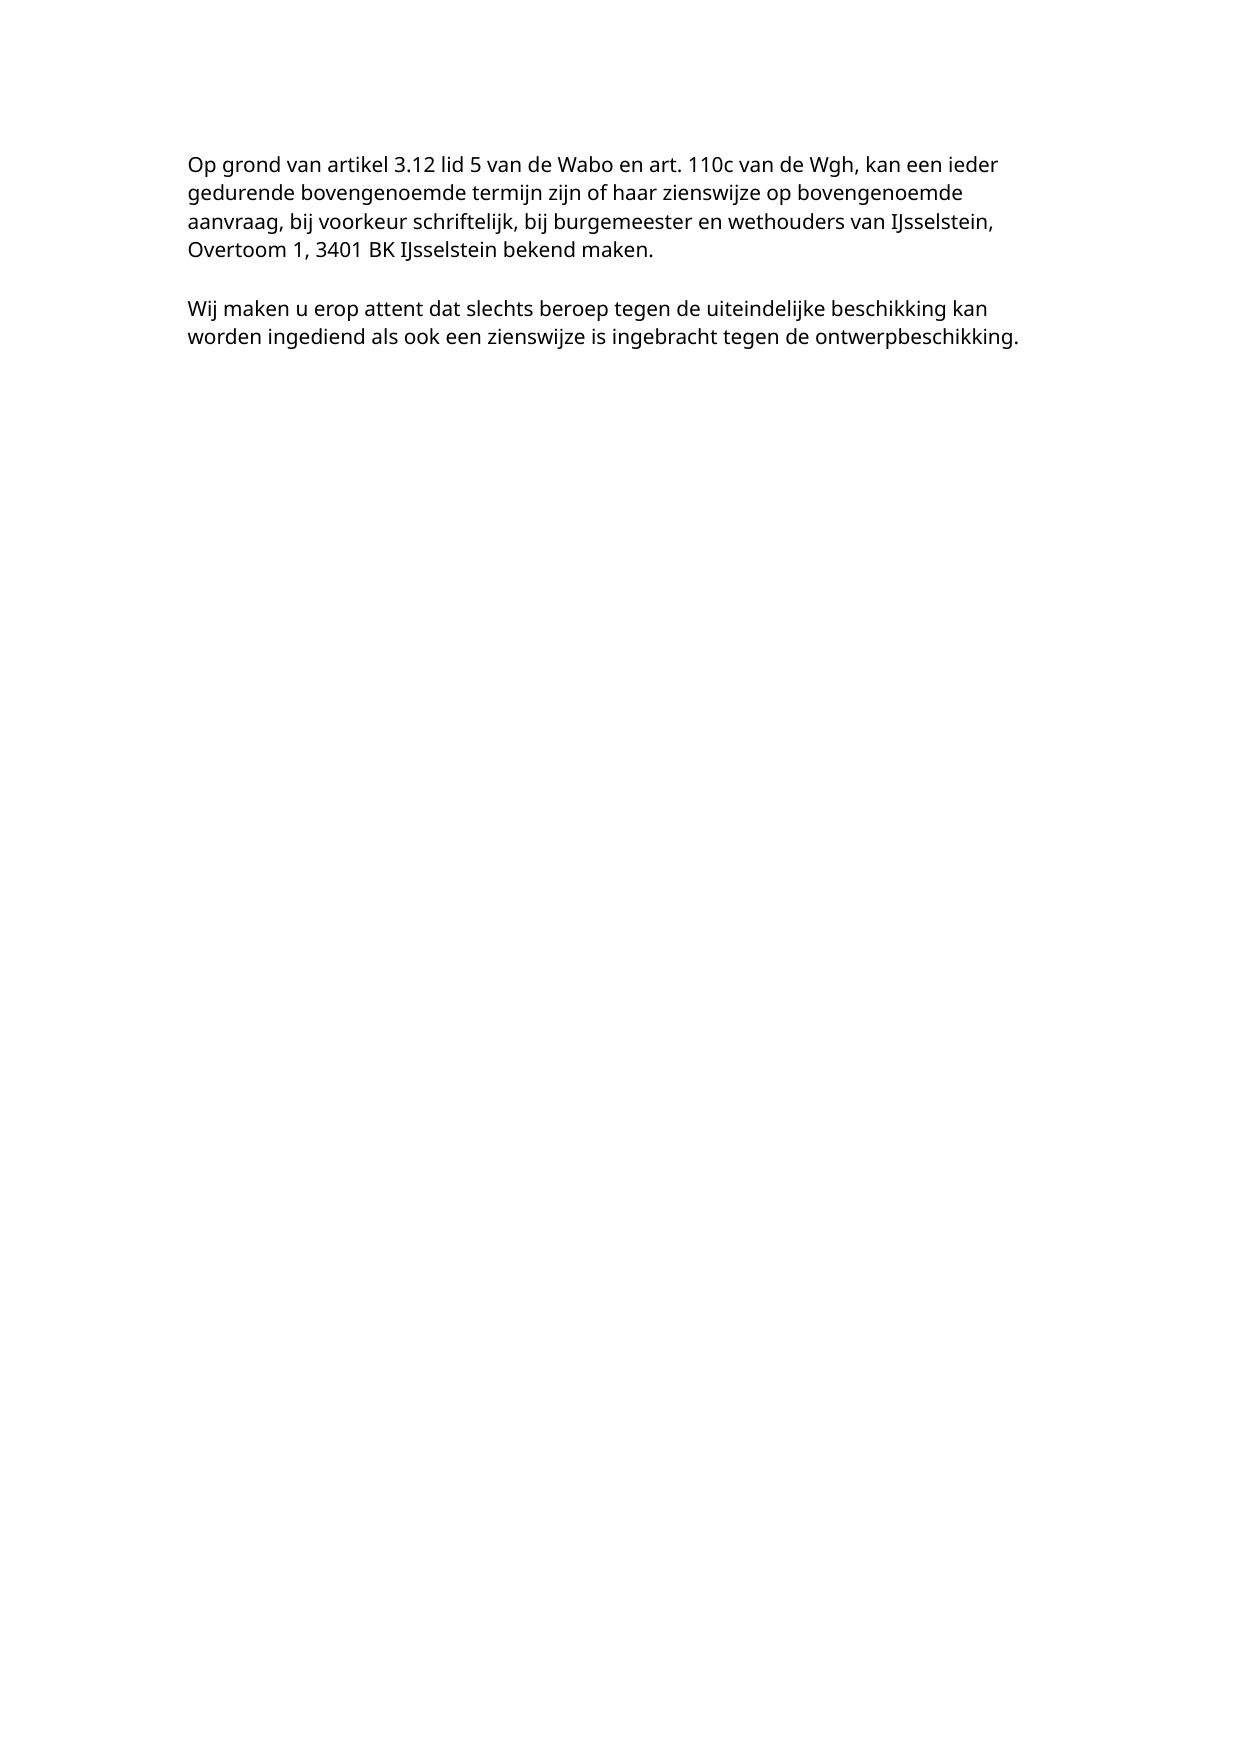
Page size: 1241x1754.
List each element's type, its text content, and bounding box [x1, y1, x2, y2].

text Wij maken u erop attent dat slechts beroep tegen de uiteindelijke beschikking kan worden ingediend als ook een zienswijze is ingebracht tegen de ontwerpbeschikking. [187, 294, 1053, 351]
text Op grond van artikel 3.12 lid 5 van de Wabo en art. 110c van de Wgh, kan een ieder gedurende bovengenoemde termijn zijn of haar zienswijze op bovengenoemde aanvraag, bij voorkeur schriftelijk, bij burgemeester en wethouders van IJsselstein, Overtoom 1, 3401 BK IJsselstein bekend maken. [187, 150, 1053, 264]
